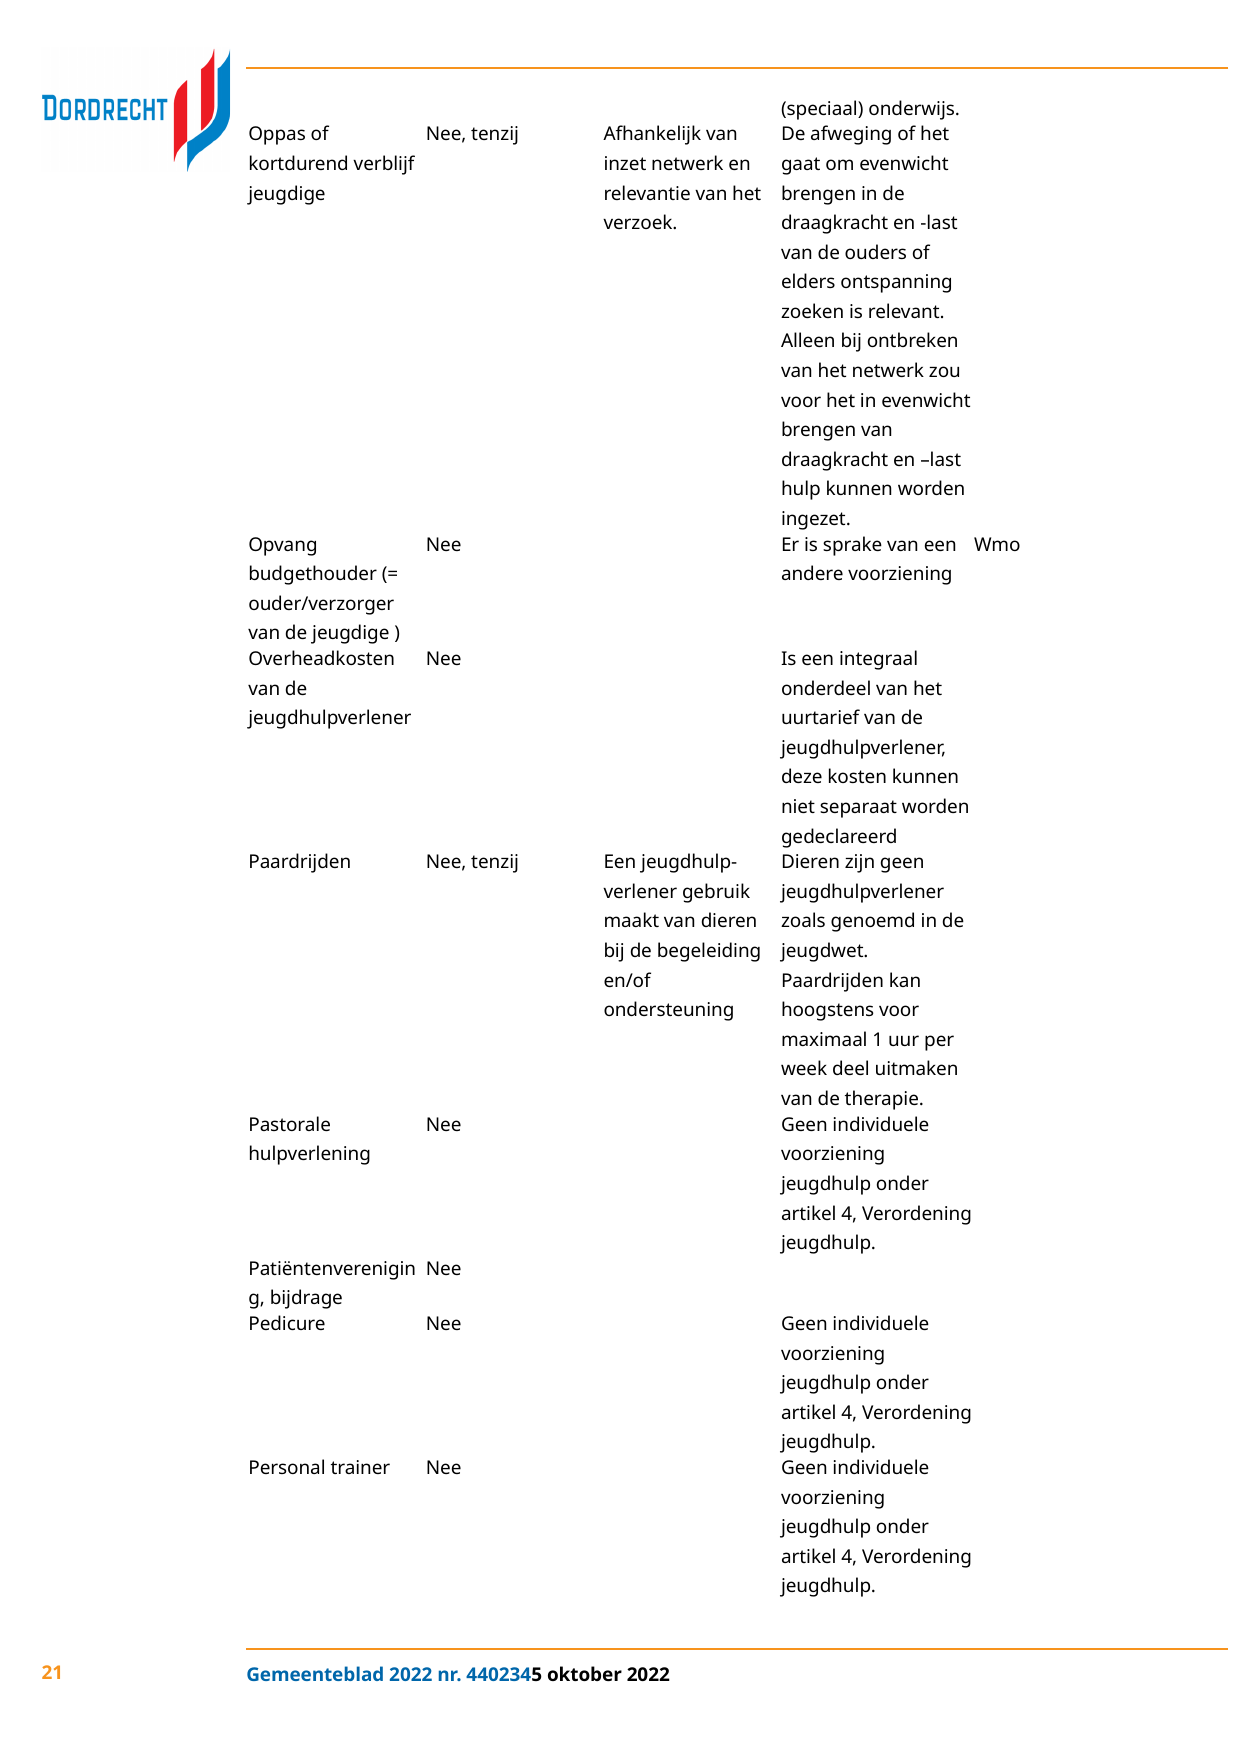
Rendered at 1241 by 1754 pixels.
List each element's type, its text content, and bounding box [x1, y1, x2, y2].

table_cell [974, 1310, 1152, 1454]
table_cell Overheadkosten van de jeugdhulpverlener [248, 645, 426, 848]
table_cell [426, 95, 603, 121]
table_cell [974, 1111, 1152, 1255]
table_cell Nee [426, 1255, 603, 1310]
table_cell Personal trainer [248, 1454, 426, 1598]
picture [41, 47, 231, 172]
table_cell [603, 645, 781, 848]
table_cell Geen individuele voorziening jeugdhulp onder artikel 4, Verordening jeugdhulp. [781, 1310, 974, 1454]
table_cell [974, 95, 1152, 121]
table_cell Nee [426, 1454, 603, 1598]
table_cell [974, 121, 1152, 531]
table_cell Afhankelijk van inzet netwerk en relevantie van het verzoek. [603, 121, 781, 531]
table_cell Dieren zijn geen jeugdhulpverlener zoals genoemd in de jeugdwet. Paardrijden kan hoogstens voor maximaal 1 uur per week deel uitmaken van de therapie. [781, 849, 974, 1111]
table_cell [974, 645, 1152, 848]
table_cell Paardrijden [248, 849, 426, 1111]
table_cell Pastorale hulpverlening [248, 1111, 426, 1255]
table_cell Nee [426, 531, 603, 645]
table_cell [603, 95, 781, 121]
table_cell Nee [426, 645, 603, 848]
table_cell [603, 1454, 781, 1598]
table_cell Geen individuele voorziening jeugdhulp onder artikel 4, Verordening jeugdhulp. [781, 1454, 974, 1598]
table_cell Oppas of kortdurend verblijf jeugdige [248, 121, 426, 531]
table_cell Nee [426, 1111, 603, 1255]
table_cell [603, 1111, 781, 1255]
table_cell Nee [426, 1310, 603, 1454]
table_cell [974, 1454, 1152, 1598]
table_cell Opvang budgethouder (= ouder/verzorger van de jeugdige ) [248, 531, 426, 645]
table_cell Er is sprake van een andere voorziening [781, 531, 974, 645]
table_cell (speciaal) onderwijs. [781, 95, 974, 121]
table_cell Wmo [974, 531, 1152, 645]
table_cell De afweging of het gaat om evenwicht brengen in de draagkracht en -last van de ouders of elders ontspanning zoeken is relevant. Alleen bij ontbreken van het netwerk zou voor het in evenwicht brengen van draagkracht en –last hulp kunnen worden ingezet. [781, 121, 974, 531]
table_cell [248, 95, 426, 121]
table_cell [603, 1255, 781, 1310]
table_cell Is een integraal onderdeel van het uurtarief van de jeugdhulpverlener, deze kosten kunnen niet separaat worden gedeclareerd [781, 645, 974, 848]
table_cell [974, 849, 1152, 1111]
table_cell Nee, tenzij [426, 849, 603, 1111]
table_cell Pedicure [248, 1310, 426, 1454]
table_cell [603, 531, 781, 645]
table_cell Een jeugdhulp-verlener gebruik maakt van dieren bij de begeleiding en/of ondersteuning [603, 849, 781, 1111]
table_cell [603, 1310, 781, 1454]
table_cell Geen individuele voorziening jeugdhulp onder artikel 4, Verordening jeugdhulp. [781, 1111, 974, 1255]
table_cell [974, 1255, 1152, 1310]
table_cell [781, 1255, 974, 1310]
table_cell Patiëntenvereniging, bijdrage [248, 1255, 426, 1310]
table_cell Nee, tenzij [426, 121, 603, 531]
